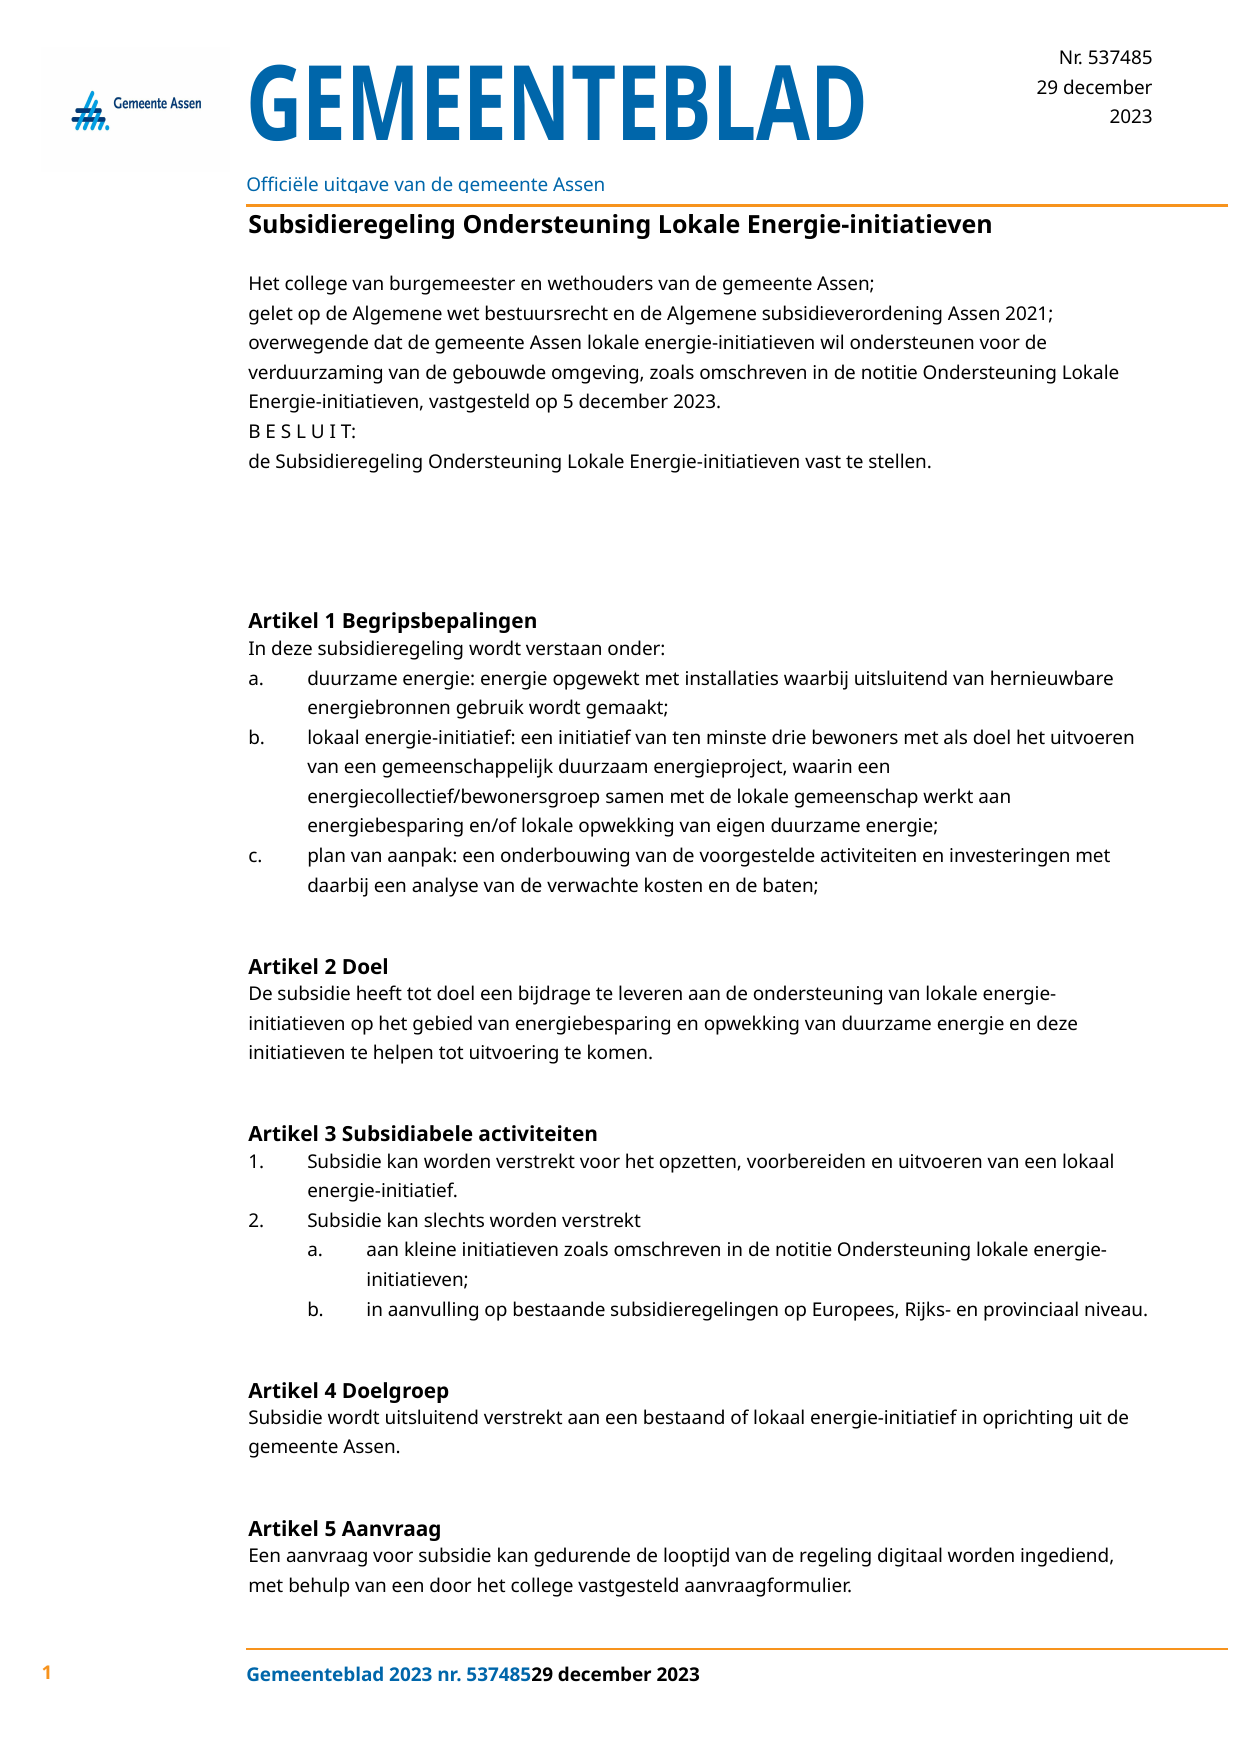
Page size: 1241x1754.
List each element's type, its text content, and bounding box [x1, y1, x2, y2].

text Artikel 5 Aanvraag [248, 1514, 1152, 1542]
text Artikel 1 Begripsbepalingen [248, 607, 1152, 635]
text Subsidie wordt uitsluitend verstrekt aan een bestaand of lokaal energie-initiatief in oprichting uit de gemeente Assen. [248, 1404, 1152, 1459]
list lokaal energie-initiatief: een initiatief van ten minste drie bewoners met als doel het uitvoeren van een gemeenschappelijk duurzaam energieproject, waarin een energiecollectief/bewonersgroep samen met de lokale gemeenschap werkt aan energiebesparing en/of lokale opwekking van eigen duurzame energie; [248, 724, 1152, 838]
text Artikel 3 Subsidiabele activiteiten [248, 1119, 1152, 1148]
text Het college van burgemeester en wethouders van de gemeente Assen; [248, 270, 1152, 296]
text B E S L U I T: [248, 418, 1152, 444]
text Subsidieregeling Ondersteuning Lokale Energie-initiatieven [248, 207, 1152, 241]
text de Subsidieregeling Ondersteuning Lokale Energie-initiatieven vast te stellen. [248, 448, 1152, 473]
text overwegende dat de gemeente Assen lokale energie-initiatieven wil ondersteunen voor de verduurzaming van de gebouwde omgeving, zoals omschreven in de notitie Ondersteuning Lokale Energie-initiatieven, vastgesteld op 5 december 2023. [248, 329, 1152, 414]
list plan van aanpak: een onderbouwing van de voorgestelde activiteiten en investeringen met daarbij een analyse van de verwachte kosten en de baten; [248, 842, 1152, 897]
list in aanvulling op bestaande subsidieregelingen op Europees, Rijks- en provinciaal niveau. [307, 1296, 1152, 1321]
list Subsidie kan worden verstrekt voor het opzetten, voorbereiden en uitvoeren van een lokaal energie-initiatief. [248, 1148, 1152, 1203]
picture [41, 47, 231, 172]
list Subsidie kan slechts worden verstrekt [248, 1207, 1152, 1233]
text De subsidie heeft tot doel een bijdrage te leveren aan de ondersteuning van lokale energie-initiatieven op het gebied van energiebesparing en opwekking van duurzame energie en deze initiatieven te helpen tot uitvoering te komen. [248, 980, 1152, 1065]
text Artikel 4 Doelgroep [248, 1376, 1152, 1404]
text In deze subsidieregeling wordt verstaan onder: [248, 635, 1152, 661]
text gelet op de Algemene wet bestuursrecht en de Algemene subsidieverordening Assen 2021; [248, 300, 1152, 326]
list aan kleine initiatieven zoals omschreven in de notitie Ondersteuning lokale energie-initiatieven; [307, 1237, 1152, 1292]
text Een aanvraag voor subsidie kan gedurende de looptijd van de regeling digitaal worden ingediend, met behulp van een door het college vastgesteld aanvraagformulier. [248, 1542, 1152, 1597]
list duurzame energie: energie opgewekt met installaties waarbij uitsluitend van hernieuwbare energiebronnen gebruik wordt gemaakt; [248, 665, 1152, 720]
text Artikel 2 Doel [248, 952, 1152, 980]
